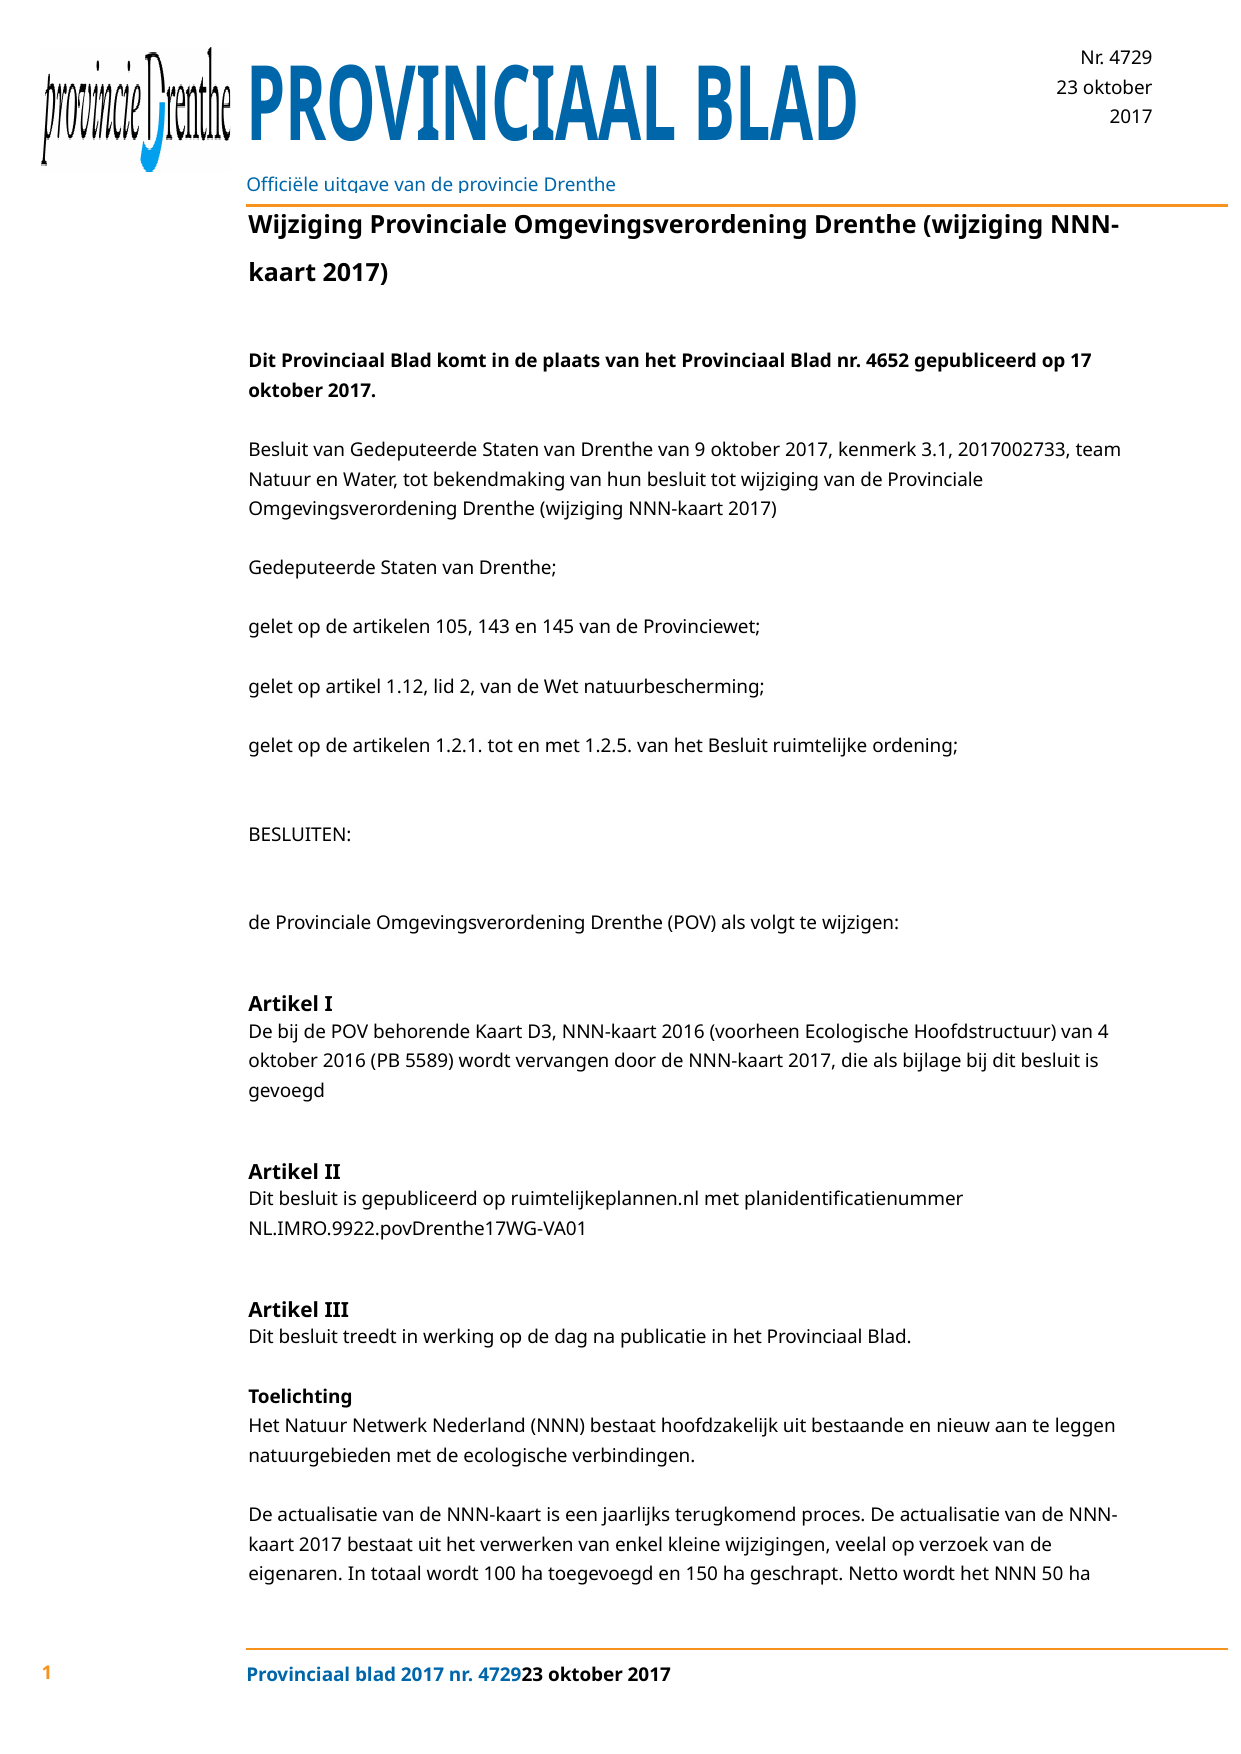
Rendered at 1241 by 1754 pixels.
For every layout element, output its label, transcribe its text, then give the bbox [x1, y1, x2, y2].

text Het Natuur Netwerk Nederland (NNN) bestaat hoofdzakelijk uit bestaande en nieuw aan te leggen natuurgebieden met de ecologische verbindingen. [248, 1412, 1152, 1468]
text Gedeputeerde Staten van Drenthe; [248, 554, 1152, 580]
text Toelichting [248, 1383, 1152, 1408]
text Besluit van Gedeputeerde Staten van Drenthe van 9 oktober 2017, kenmerk 3.1, 2017002733, team Natuur en Water, tot bekendmaking van hun besluit tot wijziging van de Provinciale Omgevingsverordening Drenthe (wijziging NNN-kaart 2017) [248, 436, 1152, 521]
text Artikel III [248, 1295, 1152, 1324]
text NL.IMRO.9922.povDrenthe17WG-VA01 [248, 1215, 1152, 1241]
text gelet op de artikelen 105, 143 en 145 van de Provinciewet; [248, 614, 1152, 639]
text Artikel II [248, 1157, 1152, 1186]
text BESLUITEN: [248, 821, 1152, 847]
text Dit besluit is gepubliceerd op ruimtelijkeplannen.nl met planidentificatienummer [248, 1186, 1152, 1211]
text Artikel I [248, 989, 1152, 1018]
text gelet op de artikelen 1.2.1. tot en met 1.2.5. van het Besluit ruimtelijke ordening; [248, 732, 1152, 758]
text De actualisatie van de NNN-kaart is een jaarlijks terugkomend proces. De actualisatie van de NNN-kaart 2017 bestaat uit het verwerken van enkel kleine wijzigingen, veelal op verzoek van de eigenaren. In totaal wordt 100 ha toegevoegd en 150 ha geschrapt. Netto wordt het NNN 50 ha [248, 1501, 1152, 1586]
text de Provinciale Omgevingsverordening Drenthe (POV) als volgt te wijzigen: [248, 909, 1152, 935]
picture [41, 47, 231, 172]
text Dit besluit treedt in werking op de dag na publicatie in het Provinciaal Blad. [248, 1324, 1152, 1349]
text Wijziging Provinciale Omgevingsverordening Drenthe (wijziging NNN-kaart 2017) [248, 207, 1152, 288]
text Dit Provinciaal Blad komt in de plaats van het Provinciaal Blad nr. 4652 gepubliceerd op 17 oktober 2017. [248, 347, 1152, 403]
text gelet op artikel 1.12, lid 2, van de Wet natuurbescherming; [248, 673, 1152, 699]
text De bij de POV behorende Kaart D3, NNN-kaart 2016 (voorheen Ecologische Hoofdstructuur) van 4 oktober 2016 (PB 5589) wordt vervangen door de NNN-kaart 2017, die als bijlage bij dit besluit is gevoegd [248, 1018, 1152, 1103]
